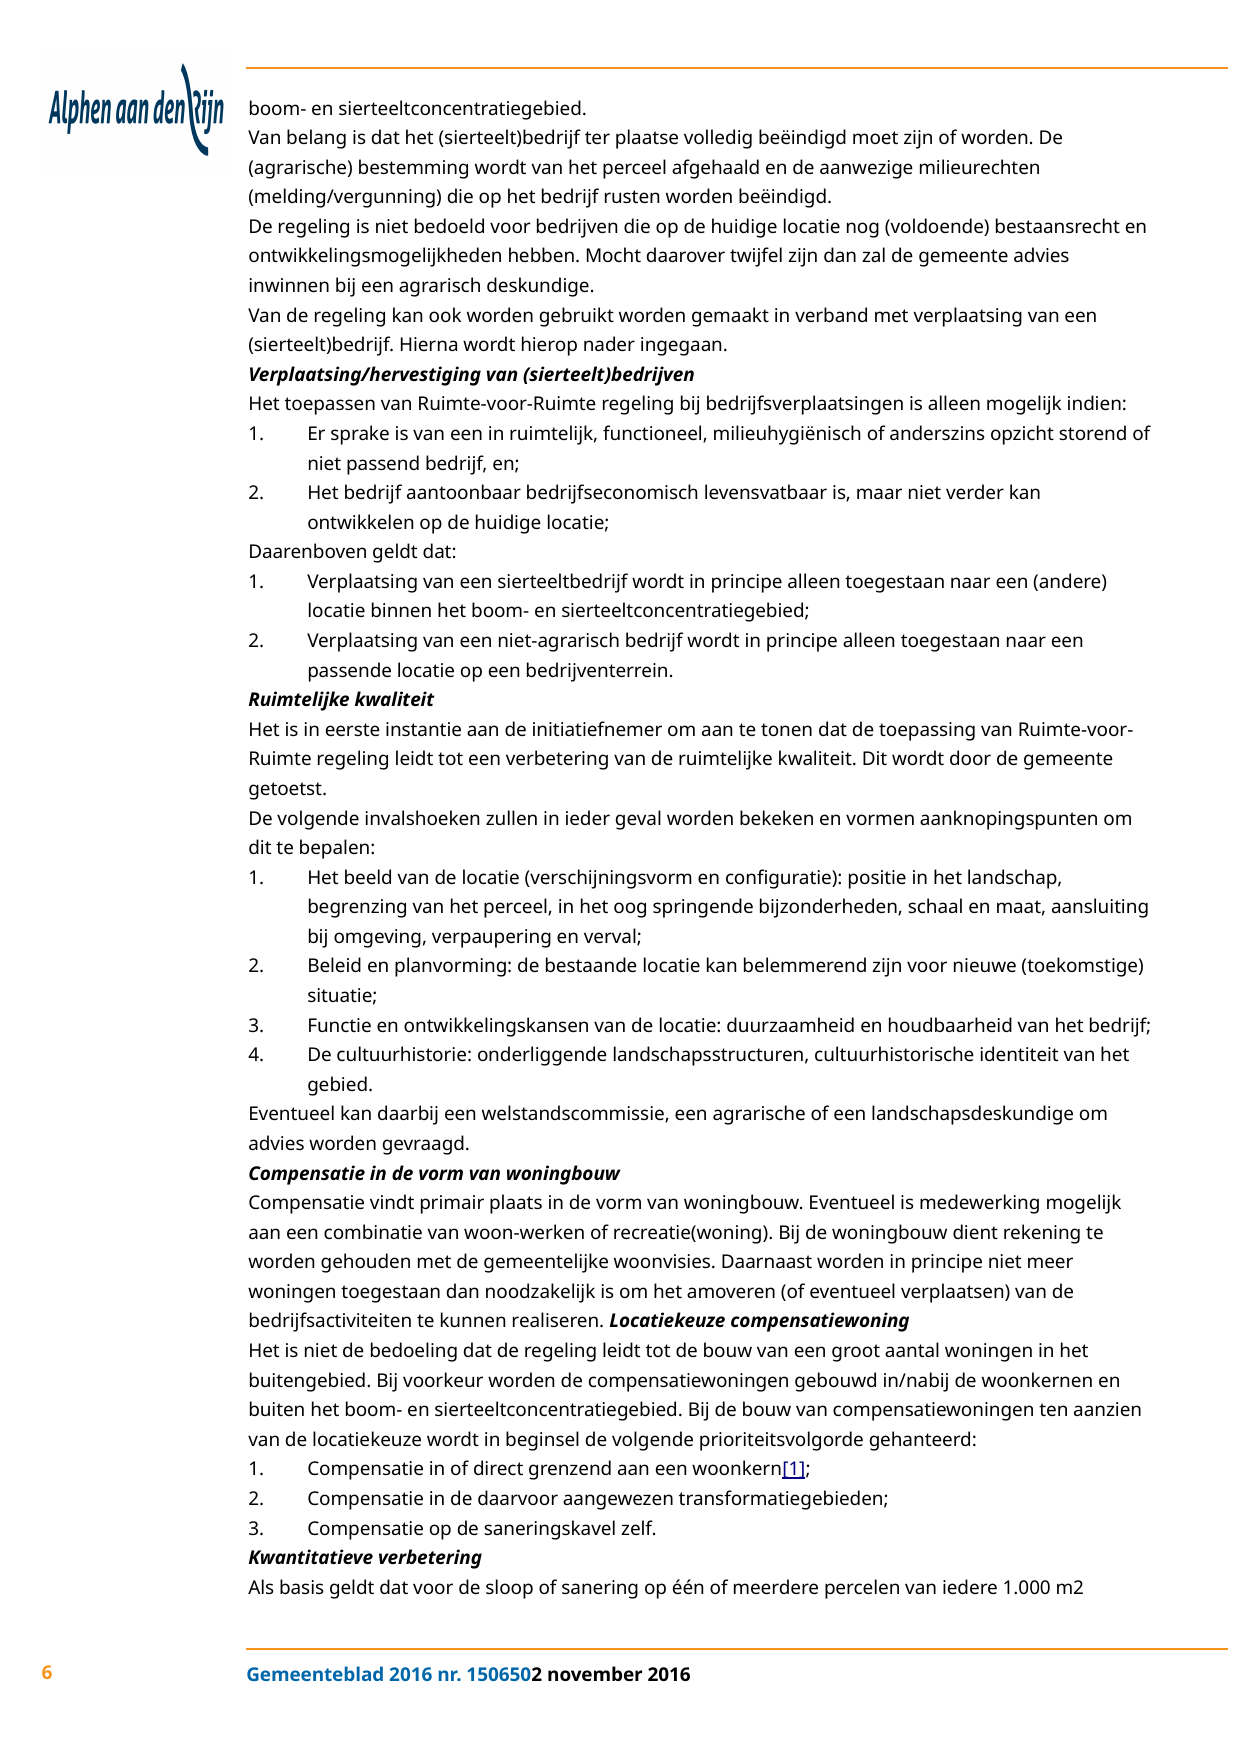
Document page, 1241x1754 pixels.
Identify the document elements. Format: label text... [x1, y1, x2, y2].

list Het beeld van de locatie (verschijningsvorm en configuratie): positie in het landschap, begrenzing van het perceel, in het oog springende bijzonderheden, schaal en maat, aansluiting bij omgeving, verpaupering en verval; [248, 864, 1152, 949]
text Ruimtelijke kwaliteit [248, 686, 1152, 712]
list Functie en ontwikkelingskansen van de locatie: duurzaamheid en houdbaarheid van het bedrijf; [248, 1012, 1152, 1038]
list Het bedrijf aantoonbaar bedrijfseconomisch levensvatbaar is, maar niet verder kan ontwikkelen op de huidige locatie; [248, 479, 1152, 535]
list Compensatie in of direct grenzend aan een woonkern[1]; [248, 1456, 1152, 1481]
list Er sprake is van een in ruimtelijk, functioneel, milieuhygiënisch of anderszins opzicht storend of niet passend bedrijf, en; [248, 420, 1152, 476]
text Kwantitatieve verbetering [248, 1544, 1152, 1570]
text De volgende invalshoeken zullen in ieder geval worden bekeken en vormen aanknopingspunten om dit te bepalen: [248, 805, 1152, 860]
text Verplaatsing/hervestiging van (sierteelt)bedrijven [248, 361, 1152, 387]
text Van de regeling kan ook worden gebruikt worden gemaakt in verband met verplaatsing van een (sierteelt)bedrijf. Hierna wordt hierop nader ingegaan. [248, 302, 1152, 357]
text Compensatie in de vorm van woningbouw [248, 1160, 1152, 1186]
text Als basis geldt dat voor de sloop of sanering op één of meerdere percelen van iedere 1.000 m2 [248, 1574, 1152, 1600]
list Verplaatsing van een niet-agrarisch bedrijf wordt in principe alleen toegestaan naar een passende locatie op een bedrijventerrein. [248, 627, 1152, 683]
text Het toepassen van Ruimte-voor-Ruimte regeling bij bedrijfsverplaatsingen is alleen mogelijk indien: [248, 391, 1152, 416]
text Daarenboven geldt dat: [248, 538, 1152, 564]
text boom- en sierteeltconcentratiegebied. [248, 95, 1152, 121]
text Het is in eerste instantie aan de initiatiefnemer om aan te tonen dat de toepassing van Ruimte-voor-Ruimte regeling leidt tot een verbetering van de ruimtelijke kwaliteit. Dit wordt door de gemeente getoetst. [248, 716, 1152, 801]
picture [41, 47, 231, 172]
text Van belang is dat het (sierteelt)bedrijf ter plaatse volledig beëindigd moet zijn of worden. De (agrarische) bestemming wordt van het perceel afgehaald en de aanwezige milieurechten (melding/vergunning) die op het bedrijf rusten worden beëindigd. [248, 124, 1152, 209]
list Compensatie in de daarvoor aangewezen transformatiegebieden; [248, 1485, 1152, 1511]
text Compensatie vindt primair plaats in de vorm van woningbouw. Eventueel is medewerking mogelijk aan een combinatie van woon-werken of recreatie(woning). Bij de woningbouw dient rekening te worden gehouden met de gemeentelijke woonvisies. Daarnaast worden in principe niet meer woningen toegestaan dan noodzakelijk is om het amoveren (of eventueel verplaatsen) van de bedrijfsactiviteiten te kunnen realiseren. Locatiekeuze compensatiewoning [248, 1189, 1152, 1333]
text Eventueel kan daarbij een welstandscommissie, een agrarische of een landschapsdeskundige om advies worden gevraagd. [248, 1101, 1152, 1156]
text Het is niet de bedoeling dat de regeling leidt tot de bouw van een groot aantal woningen in het buitengebied. Bij voorkeur worden de compensatiewoningen gebouwd in/nabij de woonkernen en buiten het boom- en sierteeltconcentratiegebied. Bij de bouw van compensatiewoningen ten aanzien van de locatiekeuze wordt in beginsel de volgende prioriteitsvolgorde gehanteerd: [248, 1337, 1152, 1452]
list Verplaatsing van een sierteeltbedrijf wordt in principe alleen toegestaan naar een (andere) locatie binnen het boom- en sierteeltconcentratiegebied; [248, 568, 1152, 623]
text De regeling is niet bedoeld voor bedrijven die op de huidige locatie nog (voldoende) bestaansrecht en ontwikkelingsmogelijkheden hebben. Mocht daarover twijfel zijn dan zal de gemeente advies inwinnen bij een agrarisch deskundige. [248, 213, 1152, 298]
list Beleid en planvorming: de bestaande locatie kan belemmerend zijn voor nieuwe (toekomstige) situatie; [248, 953, 1152, 1008]
list De cultuurhistorie: onderliggende landschapsstructuren, cultuurhistorische identiteit van het gebied. [248, 1041, 1152, 1097]
list Compensatie op de saneringskavel zelf. [248, 1515, 1152, 1541]
